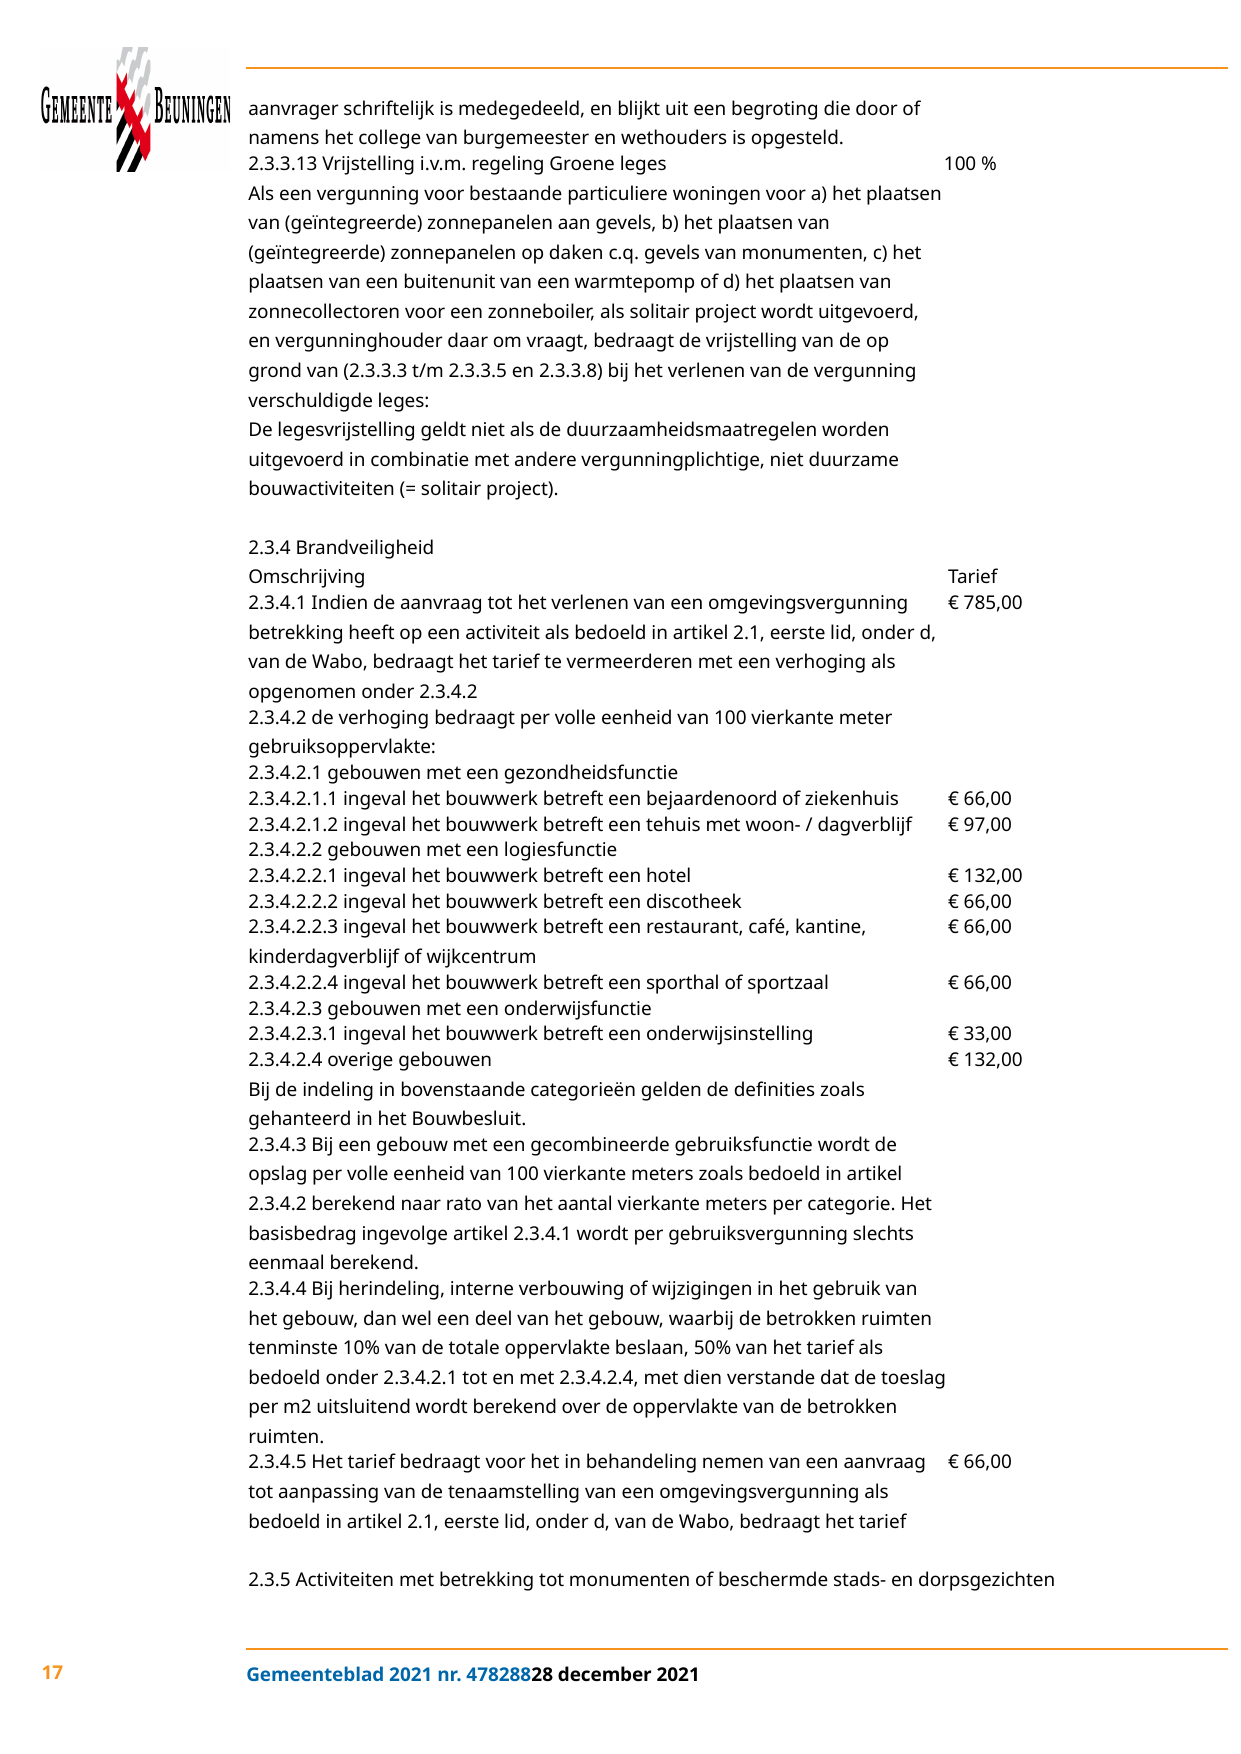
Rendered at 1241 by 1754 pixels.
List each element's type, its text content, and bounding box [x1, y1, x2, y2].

table_cell [948, 995, 1152, 1020]
text 2.3.5 Activiteiten met betrekking tot monumenten of beschermde stads- en dorpsgezichten [248, 1566, 1152, 1592]
table_cell 2.3.4.2.1 gebouwen met een gezondheidsfunctie [248, 759, 948, 785]
table_cell € 66,00 [948, 914, 1152, 969]
text 2.3.4 Brandveiligheid [248, 534, 1152, 560]
table_cell 2.3.4.2.2.3 ingeval het bouwwerk betreft een restaurant, café, kantine, kinderdagverblijf of wijkcentrum [248, 914, 948, 969]
table_header Omschrijving [248, 564, 948, 589]
table_header Tarief [948, 564, 1152, 589]
picture [41, 47, 231, 172]
table_cell 2.3.4.2.3.1 ingeval het bouwwerk betreft een onderwijsinstelling [248, 1020, 948, 1046]
table_cell 2.3.4.2.2.2 ingeval het bouwwerk betreft een discotheek [248, 888, 948, 914]
table_cell [948, 1131, 1152, 1275]
table_cell 2.3.4.4 Bij herindeling, interne verbouwing of wijzigingen in het gebruik van het gebouw, dan wel een deel van het gebouw, waarbij de betrokken ruimten tenminste 10% van de totale oppervlakte beslaan, 50% van het tarief als bedoeld onder 2.3.4.2.1 tot en met 2.3.4.2.4, met dien verstande dat de toeslag per m2 uitsluitend wordt berekend over de oppervlakte van de betrokken ruimten. [248, 1275, 948, 1449]
table_cell aanvrager schriftelijk is medegedeeld, en blijkt uit een begroting die door of namens het college van burgemeester en wethouders is opgesteld. [248, 95, 944, 150]
table_cell 100 % [944, 150, 1152, 501]
table_cell [948, 704, 1152, 759]
table_cell 2.3.4.2.3 gebouwen met een onderwijsfunctie [248, 995, 948, 1020]
table_cell € 97,00 [948, 811, 1152, 836]
table_cell € 66,00 [948, 785, 1152, 811]
table_cell € 132,00 [948, 862, 1152, 888]
table_cell 2.3.4.5 Het tarief bedraagt voor het in behandeling nemen van een aanvraag tot aanpassing van de tenaamstelling van een omgevingsvergunning als bedoeld in artikel 2.1, eerste lid, onder d, van de Wabo, bedraagt het tarief [248, 1449, 948, 1534]
table_cell € 33,00 [948, 1020, 1152, 1046]
table_cell 2.3.4.2.1.2 ingeval het bouwwerk betreft een tehuis met woon- / dagverblijf [248, 811, 948, 836]
table_cell 2.3.4.2.2.4 ingeval het bouwwerk betreft een sporthal of sportzaal [248, 969, 948, 995]
table_cell € 785,00 [948, 590, 1152, 704]
table_cell 2.3.4.2.4 overige gebouwen Bij de indeling in bovenstaande categorieën gelden de definities zoals gehanteerd in het Bouwbesluit. [248, 1046, 948, 1131]
table_cell 2.3.4.2.2.1 ingeval het bouwwerk betreft een hotel [248, 862, 948, 888]
table_cell € 66,00 [948, 1449, 1152, 1534]
table_cell € 66,00 [948, 969, 1152, 995]
table_cell [948, 836, 1152, 862]
table_cell 2.3.4.2.2 gebouwen met een logiesfunctie [248, 836, 948, 862]
table_cell 2.3.4.2.1.1 ingeval het bouwwerk betreft een bejaardenoord of ziekenhuis [248, 785, 948, 811]
table_cell [948, 1275, 1152, 1449]
table_cell 2.3.4.1 Indien de aanvraag tot het verlenen van een omgevingsvergunning betrekking heeft op een activiteit als bedoeld in artikel 2.1, eerste lid, onder d, van de Wabo, bedraagt het tarief te vermeerderen met een verhoging als opgenomen onder 2.3.4.2 [248, 590, 948, 704]
table_cell € 66,00 [948, 888, 1152, 914]
table_cell [948, 759, 1152, 785]
table_cell € 132,00 [948, 1046, 1152, 1131]
table_cell [944, 95, 1152, 150]
table_cell 2.3.4.3 Bij een gebouw met een gecombineerde gebruiksfunctie wordt de opslag per volle eenheid van 100 vierkante meters zoals bedoeld in artikel 2.3.4.2 berekend naar rato van het aantal vierkante meters per categorie. Het basisbedrag ingevolge artikel 2.3.4.1 wordt per gebruiksvergunning slechts eenmaal berekend. [248, 1131, 948, 1275]
table_cell 2.3.3.13 Vrijstelling i.v.m. regeling Groene leges Als een vergunning voor bestaande particuliere woningen voor a) het plaatsen van (geïntegreerde) zonnepanelen aan gevels, b) het plaatsen van (geïntegreerde) zonnepanelen op daken c.q. gevels van monumenten, c) het plaatsen van een buitenunit van een warmtepomp of d) het plaatsen van zonnecollectoren voor een zonneboiler, als solitair project wordt uitgevoerd, en vergunninghouder daar om vraagt, bedraagt de vrijstelling van de op grond van (2.3.3.3 t/m 2.3.3.5 en 2.3.3.8) bij het verlenen van de vergunning verschuldigde leges: De legesvrijstelling geldt niet als de duurzaamheidsmaatregelen worden uitgevoerd in combinatie met andere vergunningplichtige, niet duurzame bouwactiviteiten (= solitair project). [248, 150, 944, 501]
table_cell 2.3.4.2 de verhoging bedraagt per volle eenheid van 100 vierkante meter gebruiksoppervlakte: [248, 704, 948, 759]
